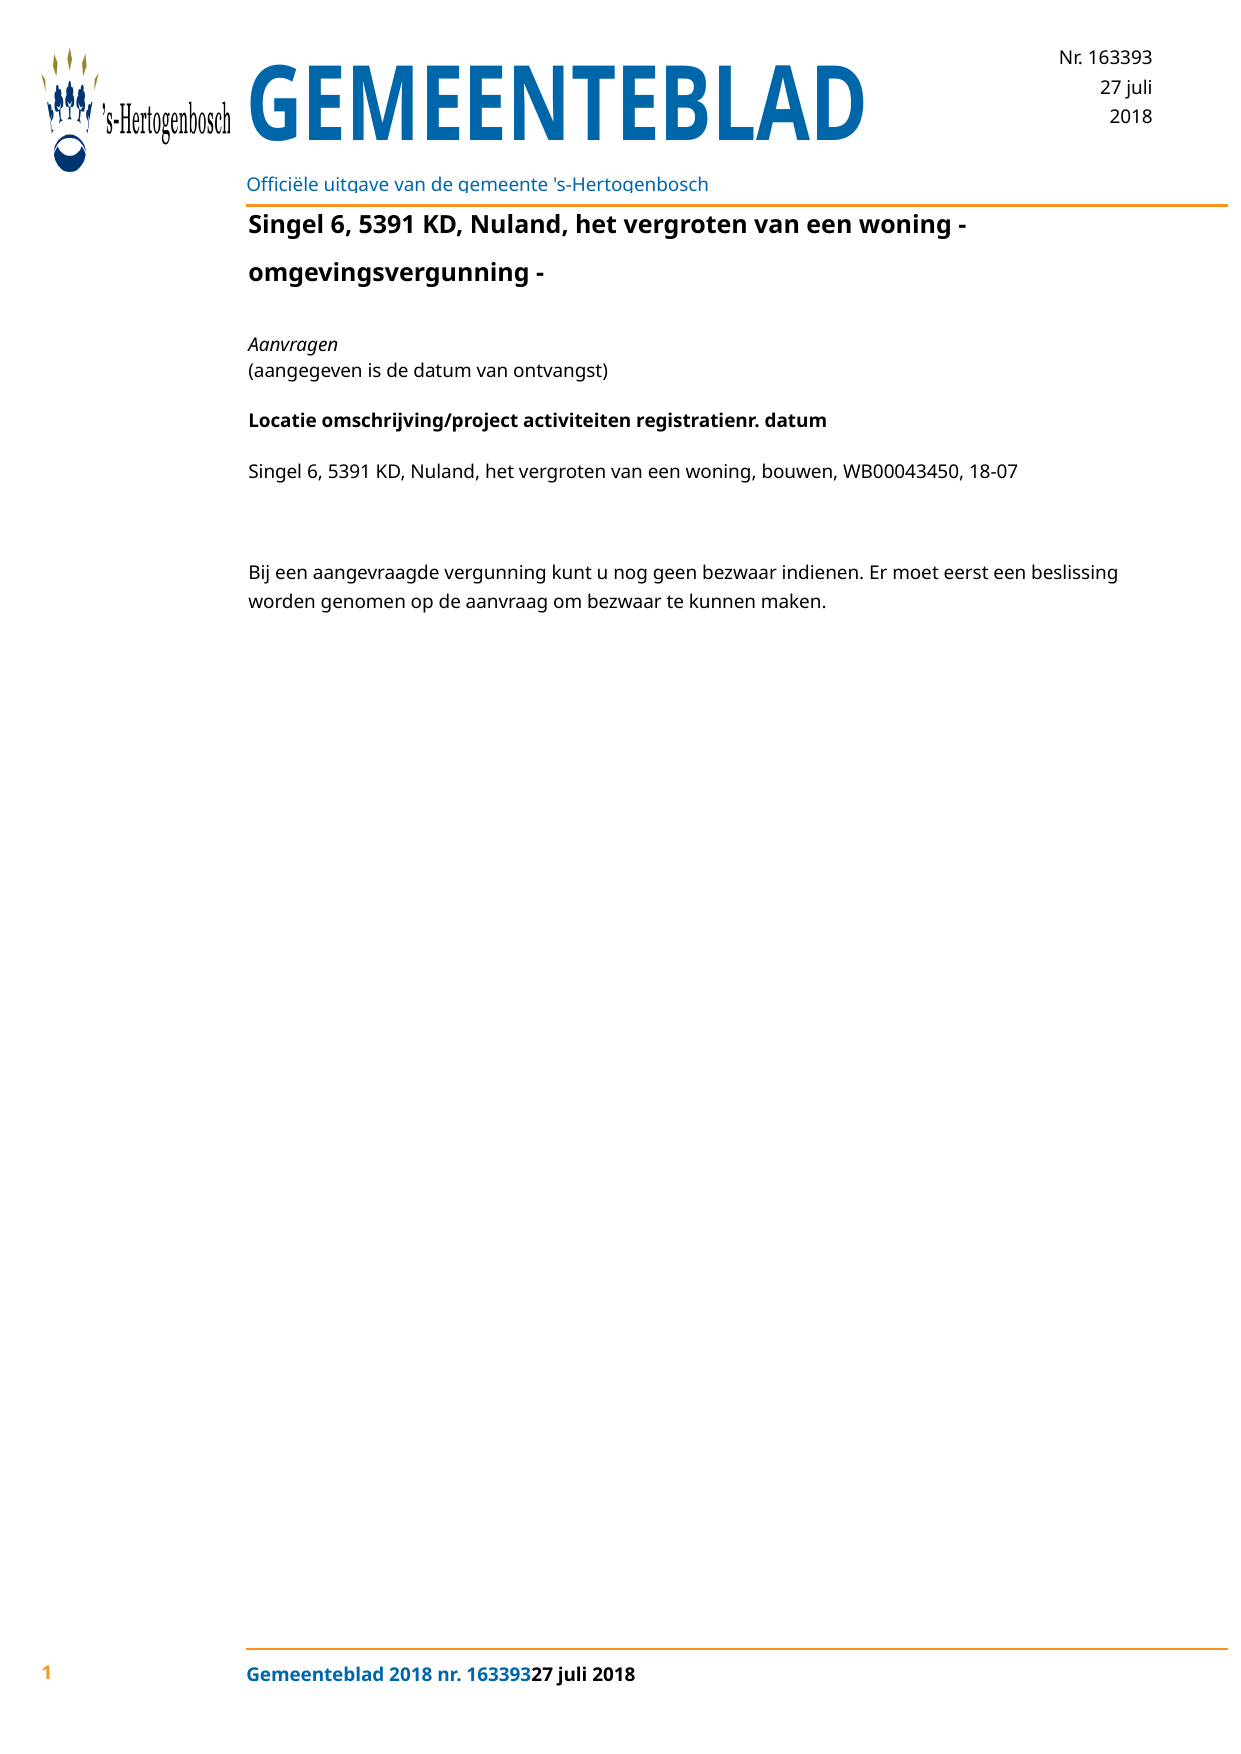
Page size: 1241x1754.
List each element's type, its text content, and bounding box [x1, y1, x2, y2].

text (aangegeven is de datum van ontvangst) [248, 357, 1152, 383]
text Aanvragen [248, 331, 1152, 357]
text Singel 6, 5391 KD, Nuland, het vergroten van een woning - omgevingsvergunning - [248, 207, 1152, 288]
picture [41, 47, 231, 172]
text Singel 6, 5391 KD, Nuland, het vergroten van een woning, bouwen, WB00043450, 18-07 [248, 458, 1152, 484]
text Bij een aangevraagde vergunning kunt u nog geen bezwaar indienen. Er moet eerst een beslissing worden genomen op de aanvraag om bezwaar te kunnen maken. [248, 559, 1152, 614]
text Locatie omschrijving/project activiteiten registratienr. datum [248, 408, 1152, 433]
